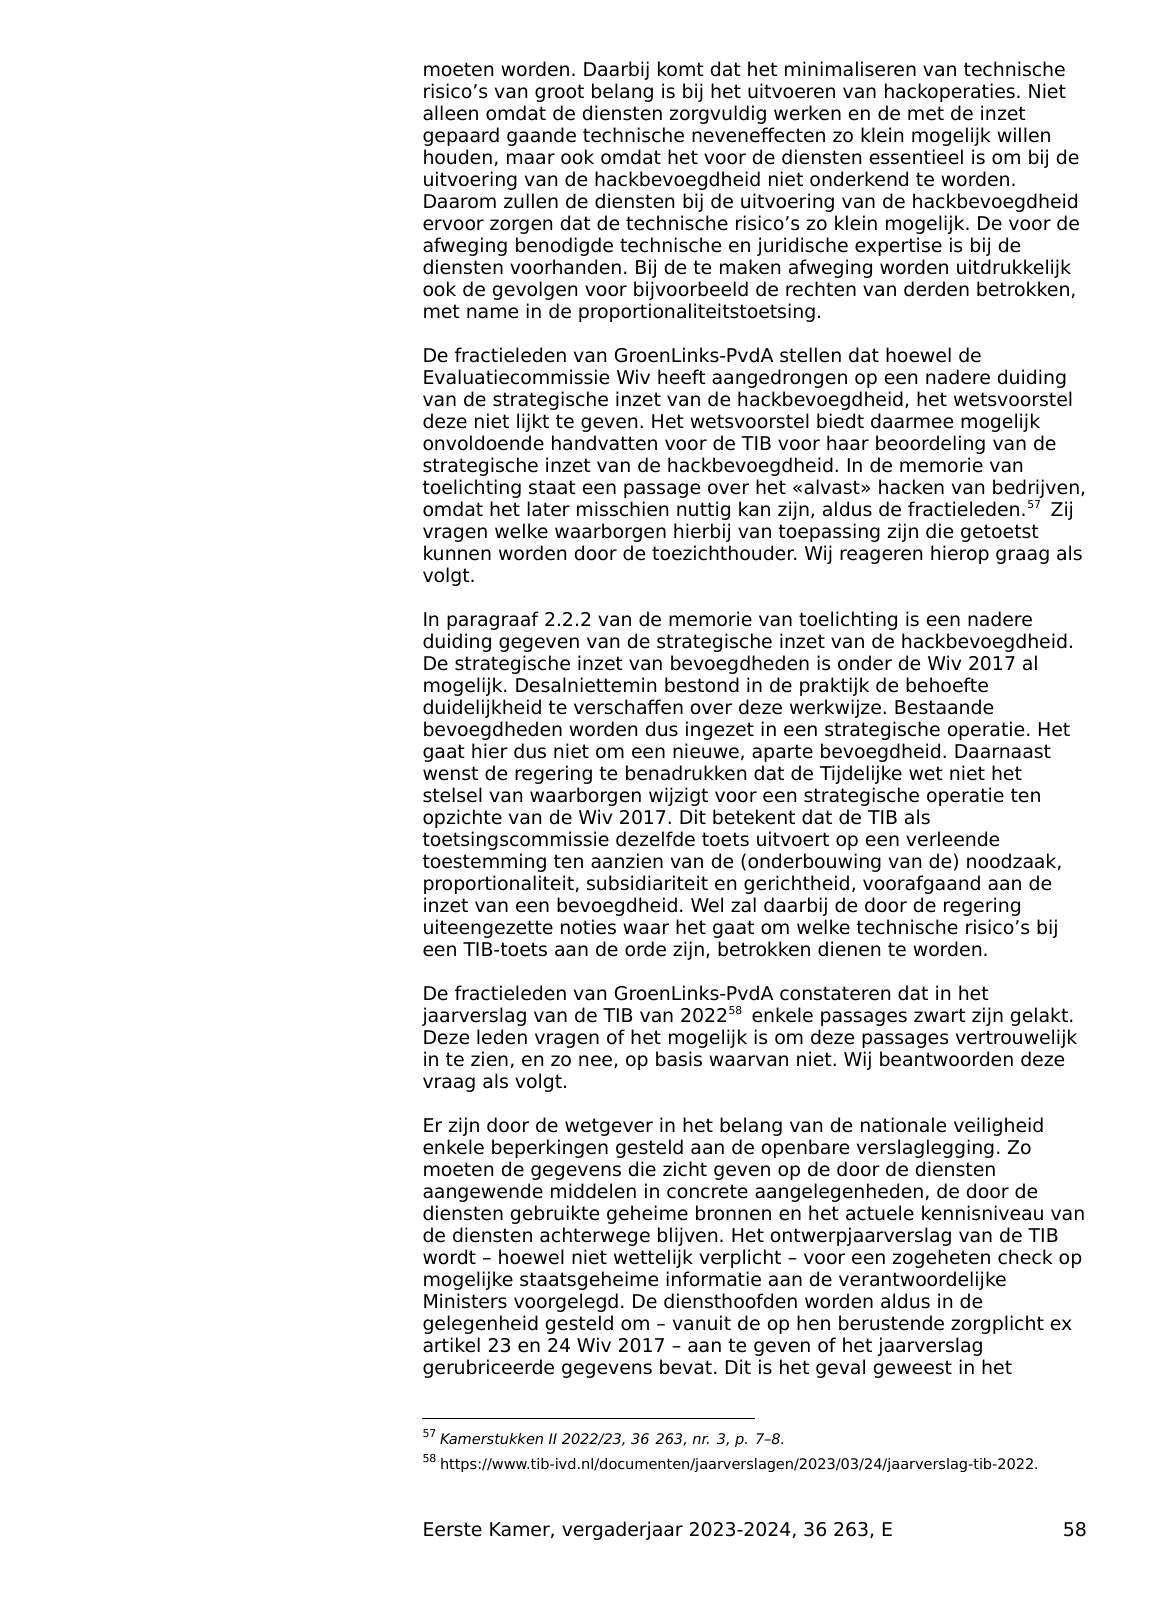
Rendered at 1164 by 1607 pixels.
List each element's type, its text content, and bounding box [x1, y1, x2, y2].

text Kamerstukken II 2022/23, 36 263, nr. 3, p. 7–8. [422, 1427, 1087, 1449]
text Er zijn door de wetgever in het belang van de nationale veiligheid enkele beperkingen gesteld aan de openbare verslaglegging. Zo moeten de gegevens die zicht geven op de door de diensten aangewende middelen in concrete aangelegenheden, de door de diensten gebruikte geheime bronnen en het actuele kennisniveau van de diensten achterwege blijven. Het ontwerpjaarverslag van de TIB wordt – hoewel niet wettelijk verplicht – voor een zogeheten check op mogelijke staatsgeheime informatie aan de verantwoordelijke Ministers voorgelegd. De diensthoofden worden aldus in de gelegenheid gesteld om – vanuit de op hen berustende zorgplicht ex artikel 23 en 24 Wiv 2017 – aan te geven of het jaarverslag gerubriceerde gegevens bevat. Dit is het geval geweest in het [422, 1115, 1087, 1379]
text https://www.tib-ivd.nl/documenten/jaarverslagen/2023/03/24/jaarverslag-tib-2022. [422, 1452, 1087, 1474]
text De fractieleden van GroenLinks-PvdA constateren dat in het jaarverslag van de TIB van 2022 enkele passages zwart zijn gelakt. Deze leden vragen of het mogelijk is om deze passages vertrouwelijk in te zien, en zo nee, op basis waarvan niet. Wij beantwoorden deze vraag als volgt. [422, 983, 1087, 1093]
text De fractieleden van GroenLinks-PvdA stellen dat hoewel de Evaluatiecommissie Wiv heeft aangedrongen op een nadere duiding van de strategische inzet van de hackbevoegdheid, het wetsvoorstel deze niet lijkt te geven. Het wetsvoorstel biedt daarmee mogelijk onvoldoende handvatten voor de TIB voor haar beoordeling van de strategische inzet van de hackbevoegdheid. In de memorie van toelichting staat een passage over het «alvast» hacken van bedrijven, omdat het later misschien nuttig kan zijn, aldus de fractieleden. Zij vragen welke waarborgen hierbij van toepassing zijn die getoetst kunnen worden door de toezichthouder. Wij reageren hierop graag als volgt. [422, 345, 1087, 587]
text moeten worden. Daarbij komt dat het minimaliseren van technische risico’s van groot belang is bij het uitvoeren van hackoperaties. Niet alleen omdat de diensten zorgvuldig werken en de met de inzet gepaard gaande technische neveneffecten zo klein mogelijk willen houden, maar ook omdat het voor de diensten essentieel is om bij de uitvoering van de hackbevoegdheid niet onderkend te worden. Daarom zullen de diensten bij de uitvoering van de hackbevoegdheid ervoor zorgen dat de technische risico’s zo klein mogelijk. De voor de afweging benodigde technische en juridische expertise is bij de diensten voorhanden. Bij de te maken afweging worden uitdrukkelijk ook de gevolgen voor bijvoorbeeld de rechten van derden betrokken, met name in de proportionaliteitstoetsing. [422, 59, 1087, 323]
text In paragraaf 2.2.2 van de memorie van toelichting is een nadere duiding gegeven van de strategische inzet van de hackbevoegdheid. De strategische inzet van bevoegdheden is onder de Wiv 2017 al mogelijk. Desalniettemin bestond in de praktijk de behoefte duidelijkheid te verschaffen over deze werkwijze. Bestaande bevoegdheden worden dus ingezet in een strategische operatie. Het gaat hier dus niet om een nieuwe, aparte bevoegdheid. Daarnaast wenst de regering te benadrukken dat de Tijdelijke wet niet het stelsel van waarborgen wijzigt voor een strategische operatie ten opzichte van de Wiv 2017. Dit betekent dat de TIB als toetsingscommissie dezelfde toets uitvoert op een verleende toestemming ten aanzien van de (onderbouwing van de) noodzaak, proportionaliteit, subsidiariteit en gerichtheid, voorafgaand aan de inzet van een bevoegdheid. Wel zal daarbij de door de regering uiteengezette noties waar het gaat om welke technische risico’s bij een TIB-toets aan de orde zijn, betrokken dienen te worden. [422, 609, 1087, 961]
